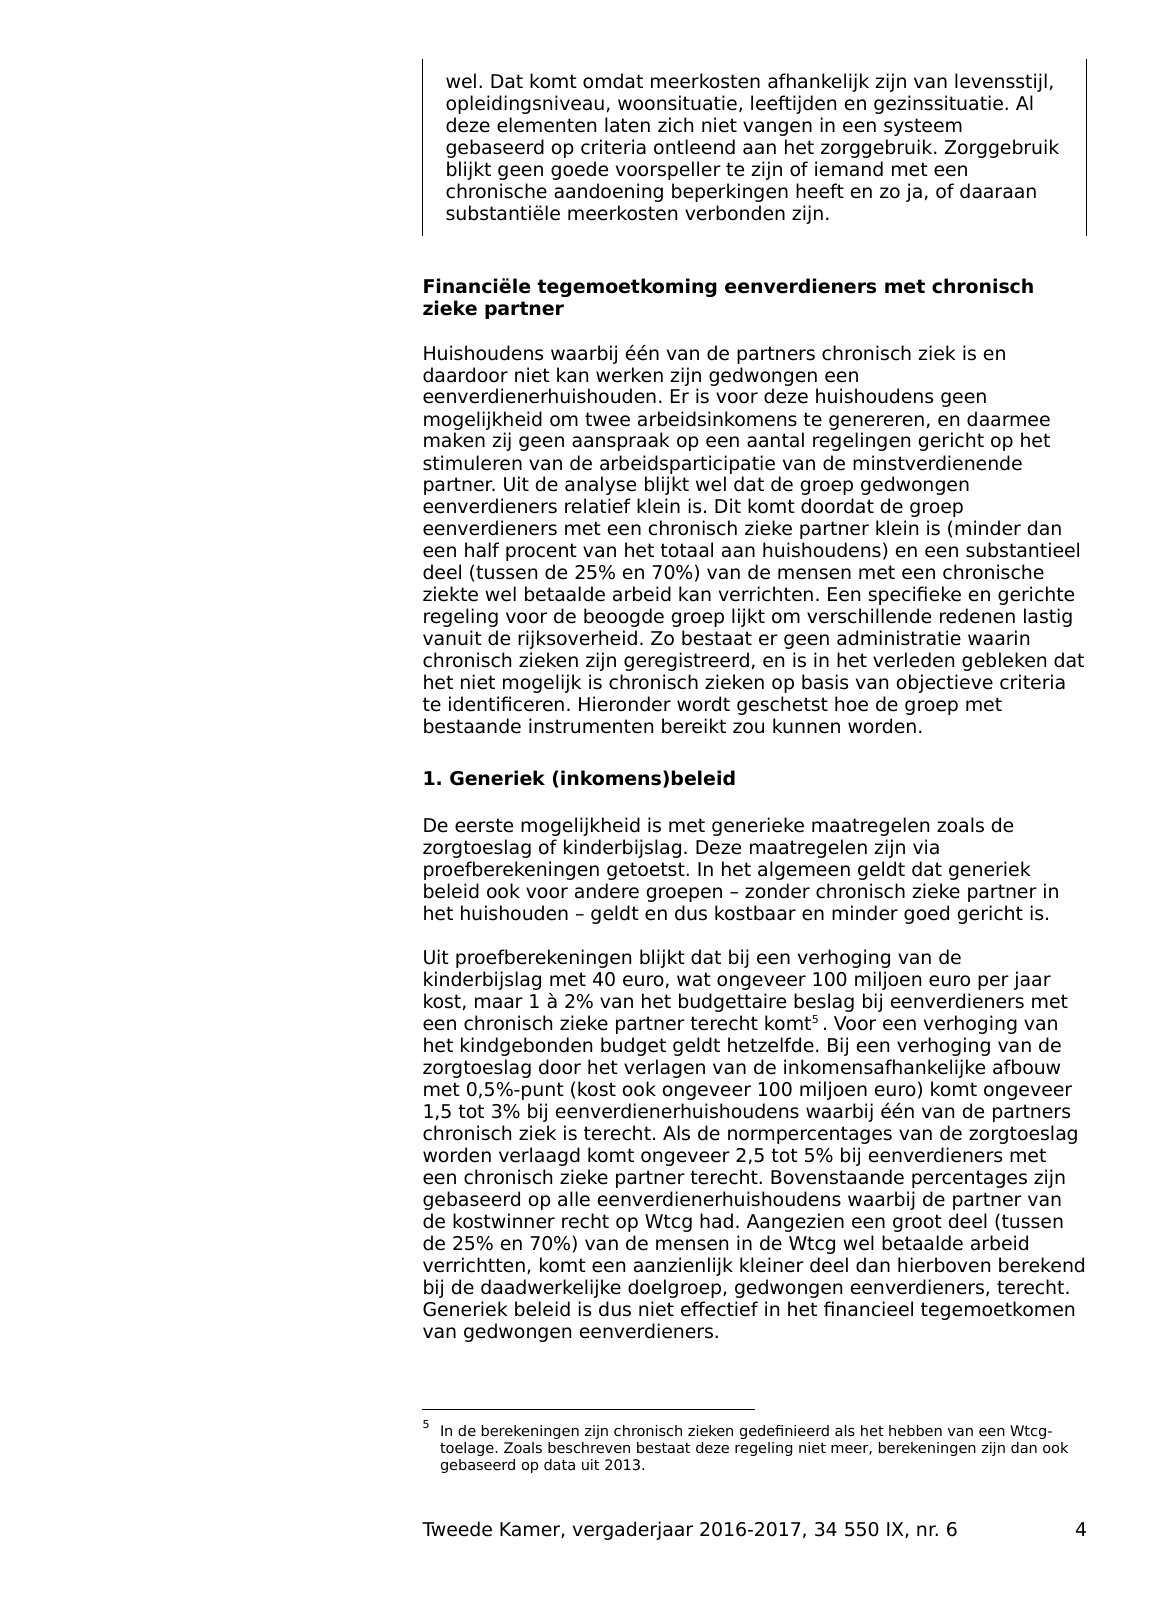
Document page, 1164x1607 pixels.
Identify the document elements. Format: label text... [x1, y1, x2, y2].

subtitle 1. Generiek (inkomens)beleid [422, 768, 1087, 790]
subtitle Financiële tegemoetkoming eenverdieners met chronisch zieke partner [422, 276, 1087, 320]
text De eerste mogelijkheid is met generieke maatregelen zoals de zorgtoeslag of kinderbijslag. Deze maatregelen zijn via proefberekeningen getoetst. In het algemeen geldt dat generiek beleid ook voor andere groepen – zonder chronisch zieke partner in het huishouden – geldt en dus kostbaar en minder goed gericht is. [422, 815, 1087, 925]
text Huishoudens waarbij één van de partners chronisch ziek is en daardoor niet kan werken zijn gedwongen een eenverdienerhuishouden. Er is voor deze huishoudens geen mogelijkheid om twee arbeidsinkomens te genereren, en daarmee maken zij geen aanspraak op een aantal regelingen gericht op het stimuleren van de arbeidsparticipatie van de minstverdienende partner. Uit de analyse blijkt wel dat de groep gedwongen eenverdieners relatief klein is. Dit komt doordat de groep eenverdieners met een chronisch zieke partner klein is (minder dan een half procent van het totaal aan huishoudens) en een substantieel deel (tussen de 25% en 70%) van de mensen met een chronische ziekte wel betaalde arbeid kan verrichten. Een specifieke en gerichte regeling voor de beoogde groep lijkt om verschillende redenen lastig vanuit de rijksoverheid. Zo bestaat er geen administratie waarin chronisch zieken zijn geregistreerd, en is in het verleden gebleken dat het niet mogelijk is chronisch zieken op basis van objectieve criteria te identificeren. Hieronder wordt geschetst hoe de groep met bestaande instrumenten bereikt zou kunnen worden. [422, 342, 1087, 738]
table_header wel. Dat komt omdat meerkosten afhankelijk zijn van levensstijl, opleidingsniveau, woonsituatie, leeftijden en gezinssituatie. Al deze elementen laten zich niet vangen in een systeem gebaseerd op criteria ontleend aan het zorggebruik. Zorggebruik blijkt geen goede voorspeller te zijn of iemand met een chronische aandoening beperkingen heeft en zo ja, of daaraan substantiële meerkosten verbonden zijn. [423, 59, 1086, 236]
text Uit proefberekeningen blijkt dat bij een verhoging van de kinderbijslag met 40 euro, wat ongeveer 100 miljoen euro per jaar kost, maar 1 à 2% van het budgettaire beslag bij eenverdieners met een chronisch zieke partner terecht komt. Voor een verhoging van het kindgebonden budget geldt hetzelfde. Bij een verhoging van de zorgtoeslag door het verlagen van de inkomensafhankelijke afbouw met 0,5%-punt (kost ook ongeveer 100 miljoen euro) komt ongeveer 1,5 tot 3% bij eenverdienerhuishoudens waarbij één van de partners chronisch ziek is terecht. Als de normpercentages van de zorgtoeslag worden verlaagd komt ongeveer 2,5 tot 5% bij eenverdieners met een chronisch zieke partner terecht. Bovenstaande percentages zijn gebaseerd op alle eenverdienerhuishoudens waarbij de partner van de kostwinner recht op Wtcg had. Aangezien een groot deel (tussen de 25% en 70%) van de mensen in de Wtcg wel betaalde arbeid verrichtten, komt een aanzienlijk kleiner deel dan hierboven berekend bij de daadwerkelijke doelgroep, gedwongen eenverdieners, terecht. Generiek beleid is dus niet effectief in het financieel tegemoetkomen van gedwongen eenverdieners. [422, 947, 1087, 1343]
text In de berekeningen zijn chronisch zieken gedefinieerd als het hebben van een Wtcg-toelage. Zoals beschreven bestaat deze regeling niet meer, berekeningen zijn dan ook gebaseerd op data uit 2013. [422, 1418, 1087, 1474]
